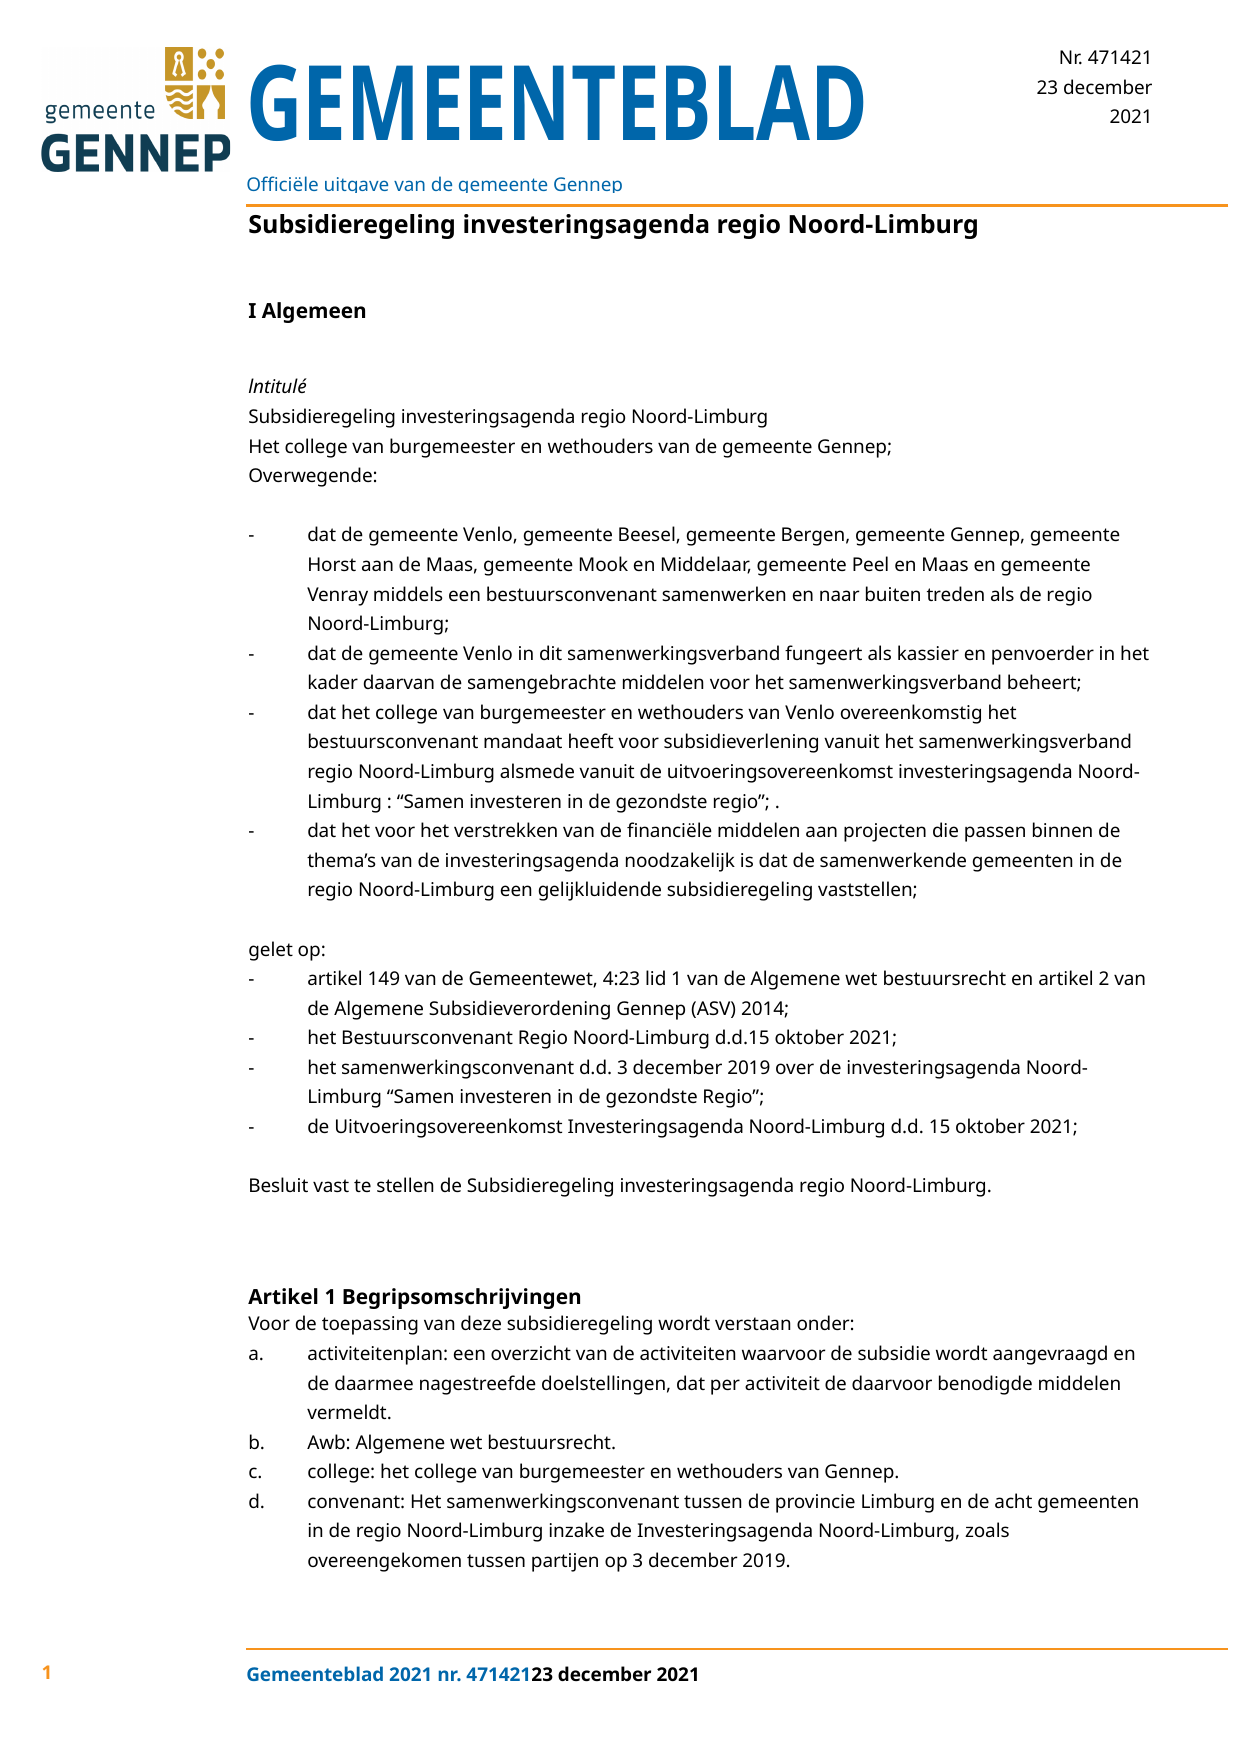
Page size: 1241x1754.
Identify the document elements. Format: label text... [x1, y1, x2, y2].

list Awb: Algemene wet bestuursrecht. [248, 1429, 1152, 1454]
list convenant: Het samenwerkingsconvenant tussen de provincie Limburg en de acht gemeenten in de regio Noord-Limburg inzake de Investeringsagenda Noord-Limburg, zoals overeengekomen tussen partijen op 3 december 2019. [248, 1488, 1152, 1573]
list activiteitenplan: een overzicht van de activiteiten waarvoor de subsidie wordt aangevraagd en de daarmee nagestreefde doelstellingen, dat per activiteit de daarvoor benodigde middelen vermeldt. [248, 1340, 1152, 1425]
list dat het college van burgemeester en wethouders van Venlo overeenkomstig het bestuursconvenant mandaat heeft voor subsidieverlening vanuit het samenwerkingsverband regio Noord-Limburg alsmede vanuit de uitvoeringsovereenkomst investeringsagenda Noord-Limburg : “Samen investeren in de gezondste regio”; . [248, 699, 1152, 814]
text Voor de toepassing van deze subsidieregeling wordt verstaan onder: [248, 1311, 1152, 1336]
list dat het voor het verstrekken van de financiële middelen aan projecten die passen binnen de thema’s van de investeringsagenda noodzakelijk is dat de samenwerkende gemeenten in de regio Noord-Limburg een gelijkluidende subsidieregeling vaststellen; [248, 817, 1152, 902]
text Subsidieregeling investeringsagenda regio Noord-Limburg [248, 403, 1152, 429]
list dat de gemeente Venlo in dit samenwerkingsverband fungeert als kassier en penvoerder in het kader daarvan de samengebrachte middelen voor het samenwerkingsverband beheert; [248, 640, 1152, 695]
list het samenwerkingsconvenant d.d. 3 december 2019 over de investeringsagenda Noord-Limburg “Samen investeren in de gezondste Regio”; [248, 1054, 1152, 1109]
text Subsidieregeling investeringsagenda regio Noord-Limburg [248, 207, 1152, 241]
text gelet op: [248, 936, 1152, 962]
list artikel 149 van de Gemeentewet, 4:23 lid 1 van de Algemene wet bestuursrecht en artikel 2 van de Algemene Subsidieverordening Gennep (ASV) 2014; [248, 965, 1152, 1021]
text Het college van burgemeester en wethouders van de gemeente Gennep; [248, 433, 1152, 459]
list college: het college van burgemeester en wethouders van Gennep. [248, 1458, 1152, 1484]
text Overwegende: [248, 462, 1152, 488]
picture [41, 47, 231, 172]
text lntitulé [248, 374, 1152, 399]
text Besluit vast te stellen de Subsidieregeling investeringsagenda regio Noord-Limburg. [248, 1172, 1152, 1198]
list de Uitvoeringsovereenkomst Investeringsagenda Noord-Limburg d.d. 15 oktober 2021; [248, 1113, 1152, 1139]
list dat de gemeente Venlo, gemeente Beesel, gemeente Bergen, gemeente Gennep, gemeente Horst aan de Maas, gemeente Mook en Middelaar, gemeente Peel en Maas en gemeente Venray middels een bestuursconvenant samenwerken en naar buiten treden als de regio Noord-Limburg; [248, 522, 1152, 636]
text Artikel 1 Begripsomschrijvingen [248, 1282, 1152, 1311]
list het Bestuursconvenant Regio Noord-Limburg d.d.15 oktober 2021; [248, 1024, 1152, 1050]
text I Algemeen [248, 296, 1152, 324]
